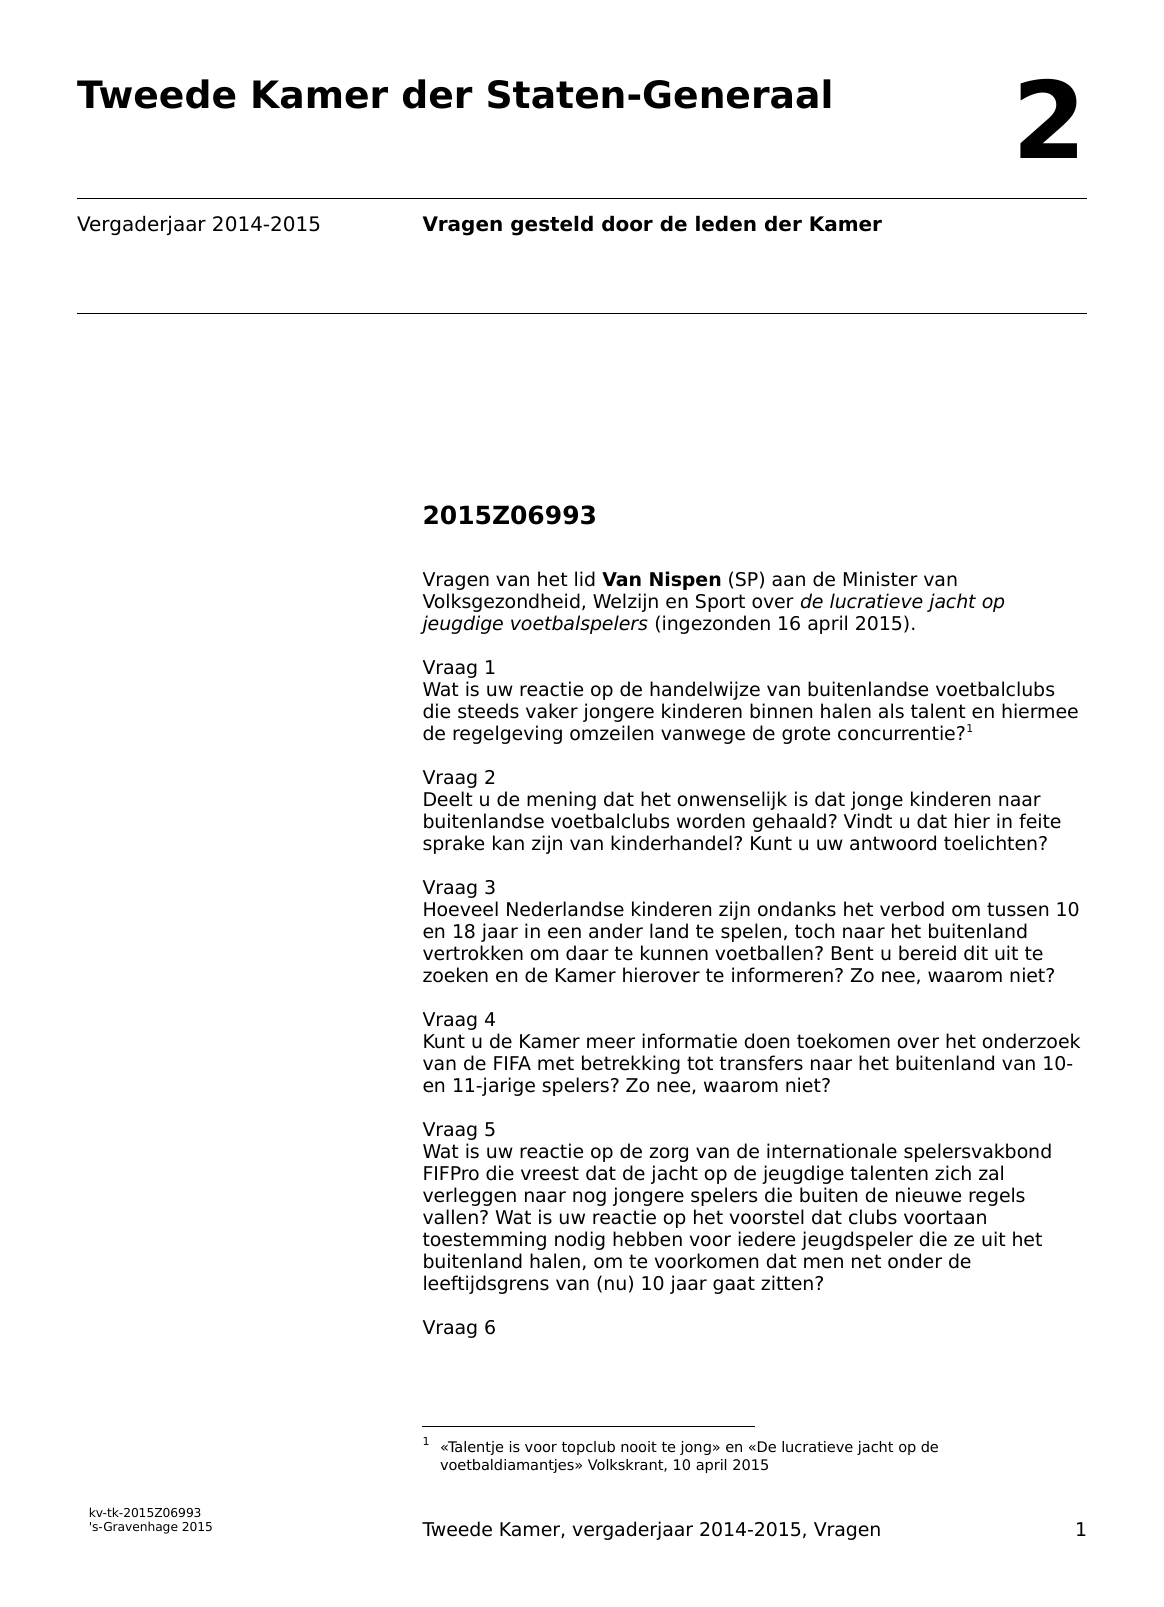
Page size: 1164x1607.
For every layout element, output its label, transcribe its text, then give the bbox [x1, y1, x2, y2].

text Deelt u de mening dat het onwenselijk is dat jonge kinderen naar buitenlandse voetbalclubs worden gehaald? Vindt u dat hier in feite sprake kan zijn van kinderhandel? Kunt u uw antwoord toelichten? [422, 789, 1087, 855]
text Wat is uw reactie op de zorg van de internationale spelersvakbond FIFPro die vreest dat de jacht op de jeugdige talenten zich zal verleggen naar nog jongere spelers die buiten de nieuwe regels vallen? Wat is uw reactie op het voorstel dat clubs voortaan toestemming nodig hebben voor iedere jeugdspeler die ze uit het buitenland halen, om te voorkomen dat men net onder de leeftijdsgrens van (nu) 10 jaar gaat zitten? [422, 1141, 1087, 1295]
text 's-Gravenhage 2015 [88, 1520, 323, 1534]
text 2015Z06993 [422, 501, 1087, 531]
text «Talentje is voor topclub nooit te jong» en «De lucratieve jacht op de voetbaldiamantjes» Volkskrant, 10 april 2015 [422, 1435, 1087, 1474]
text kv-tk-2015Z06993 [88, 1506, 323, 1520]
table_cell Vragen gesteld door de leden der Kamer [422, 199, 1087, 313]
text Vraag 4 [422, 1009, 1087, 1031]
text Vraag 6 [422, 1317, 1087, 1339]
text Vragen van het lid Van Nispen (SP) aan de Minister van Volksgezondheid, Welzijn en Sport over de lucratieve jacht op jeugdige voetbalspelers (ingezonden 16 april 2015). [422, 569, 1087, 635]
text Vraag 5 [422, 1119, 1087, 1141]
table_header Tweede Kamer der Staten-Generaal [77, 59, 886, 198]
text Kunt u de Kamer meer informatie doen toekomen over het onderzoek van de FIFA met betrekking tot transfers naar het buitenland van 10- en 11-jarige spelers? Zo nee, waarom niet? [422, 1031, 1087, 1097]
table_header 2 [886, 59, 1087, 198]
text Hoeveel Nederlandse kinderen zijn ondanks het verbod om tussen 10 en 18 jaar in een ander land te spelen, toch naar het buitenland vertrokken om daar te kunnen voetballen? Bent u bereid dit uit te zoeken en de Kamer hierover te informeren? Zo nee, waarom niet? [422, 899, 1087, 987]
text Wat is uw reactie op de handelwijze van buitenlandse voetbalclubs die steeds vaker jongere kinderen binnen halen als talent en hiermee de regelgeving omzeilen vanwege de grote concurrentie? [422, 679, 1087, 745]
text Vraag 1 [422, 657, 1087, 679]
table_cell Vergaderjaar 2014-2015 [77, 199, 422, 313]
text Vraag 3 [422, 877, 1087, 899]
text Vraag 2 [422, 767, 1087, 789]
